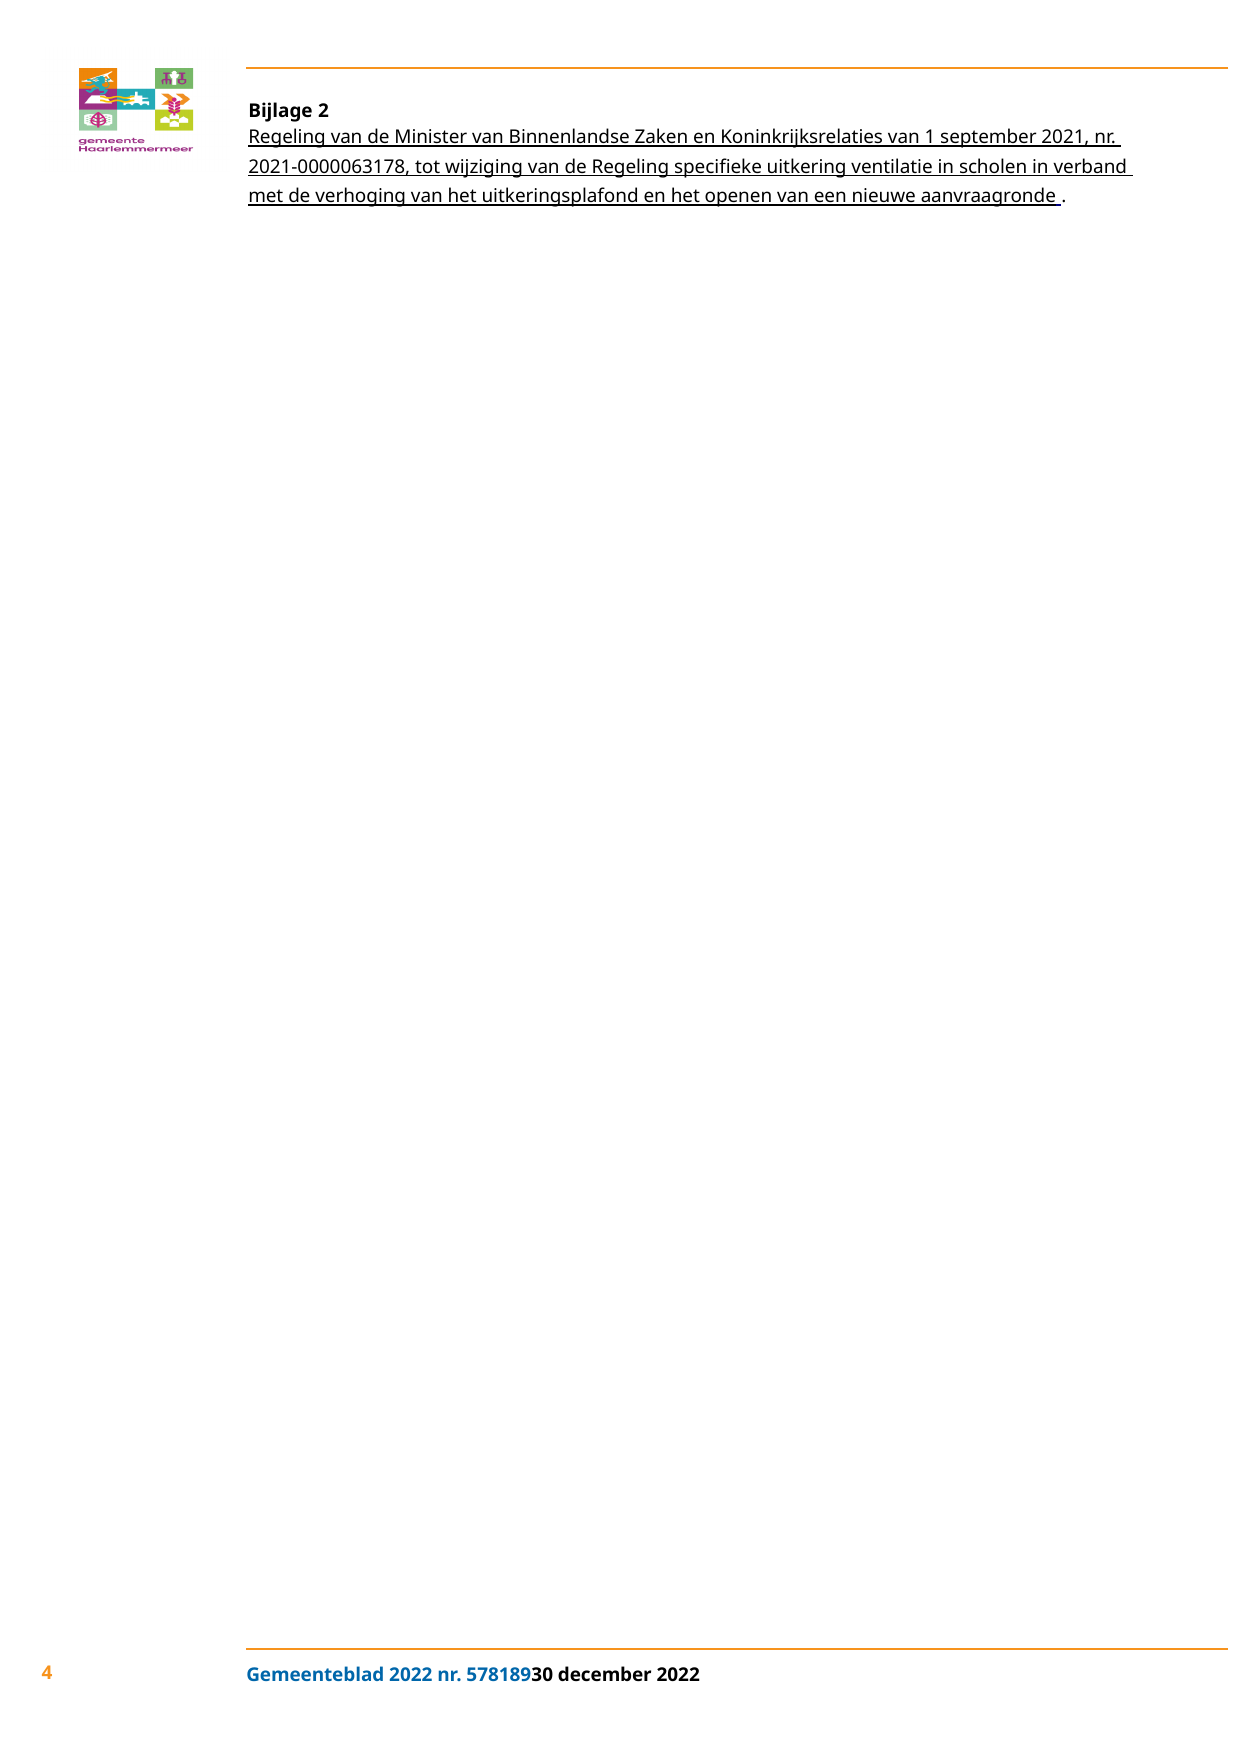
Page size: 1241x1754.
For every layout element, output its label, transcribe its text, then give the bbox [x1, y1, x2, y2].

text Bijlage 2 [248, 95, 1152, 123]
text Regeling van de Minister van Binnenlandse Zaken en Koninkrijksrelaties van 1 september 2021, nr. 2021-0000063178, tot wijziging van de Regeling specifieke uitkering ventilatie in scholen in verband met de verhoging van het uitkeringsplafond en het openen van een nieuwe aanvraagronde . [248, 123, 1152, 208]
picture [41, 47, 231, 172]
